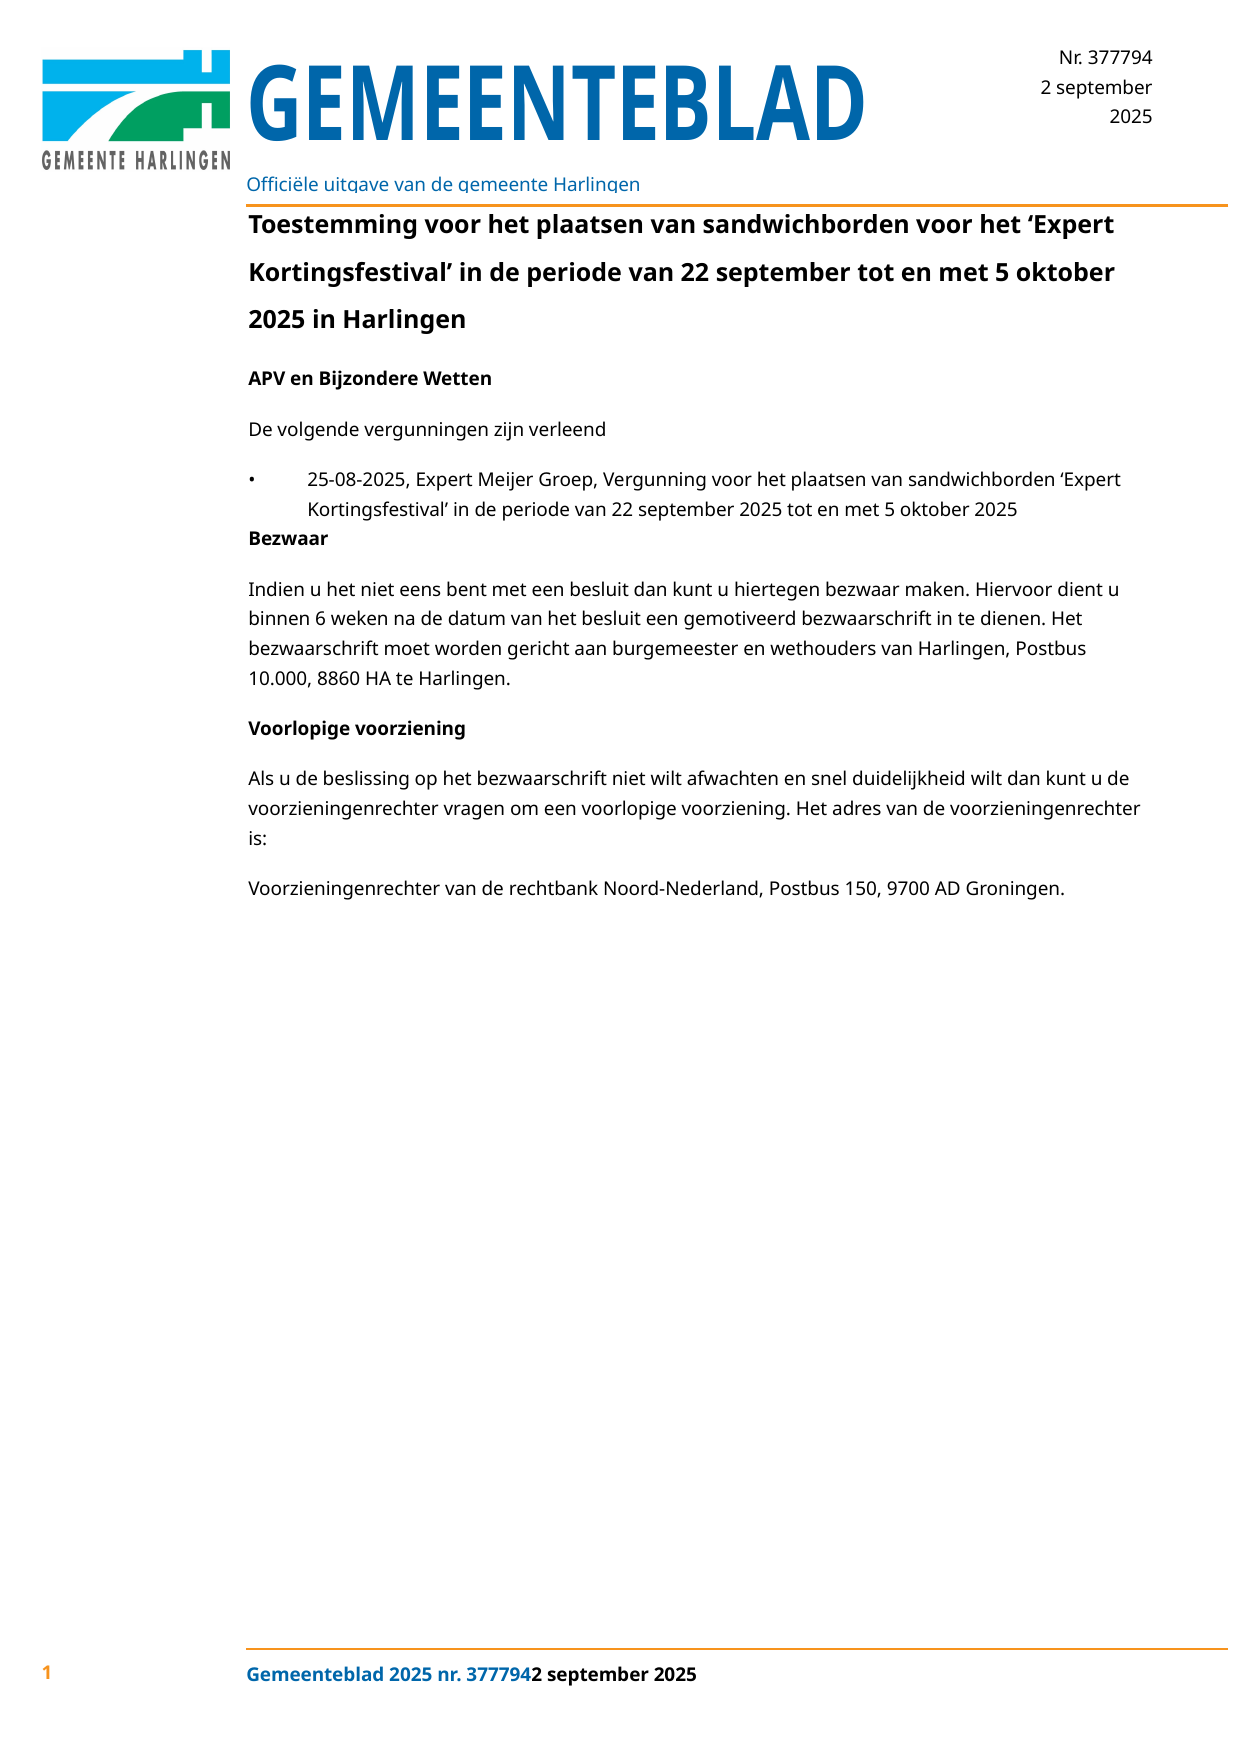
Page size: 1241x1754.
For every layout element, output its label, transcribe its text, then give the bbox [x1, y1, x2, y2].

text De volgende vergunningen zijn verleend [248, 416, 1152, 442]
picture [41, 47, 231, 172]
text Toestemming voor het plaatsen van sandwichborden voor het ‘Expert Kortingsfestival’ in de periode van 22 september tot en met 5 oktober 2025 in Harlingen [248, 207, 1152, 336]
text Voorzieningenrechter van de rechtbank Noord-Nederland, Postbus 150, 9700 AD Groningen. [248, 875, 1152, 901]
text APV en Bijzondere Wetten [248, 366, 1152, 391]
text Als u de beslissing op het bezwaarschrift niet wilt afwachten en snel duidelijkheid wilt dan kunt u de voorzieningenrechter vragen om een voorlopige voorziening. Het adres van de voorzieningenrechter is: [248, 766, 1152, 850]
text Voorlopige voorziening [248, 715, 1152, 741]
list 25-08-2025, Expert Meijer Groep, Vergunning voor het plaatsen van sandwichborden ‘Expert Kortingsfestival’ in de periode van 22 september 2025 tot en met 5 oktober 2025 [248, 466, 1152, 522]
text Indien u het niet eens bent met een besluit dan kunt u hiertegen bezwaar maken. Hiervoor dient u binnen 6 weken na de datum van het besluit een gemotiveerd bezwaarschrift in te dienen. Het bezwaarschrift moet worden gericht aan burgemeester en wethouders van Harlingen, Postbus 10.000, 8860 HA te Harlingen. [248, 576, 1152, 690]
text Bezwaar [248, 526, 1152, 551]
